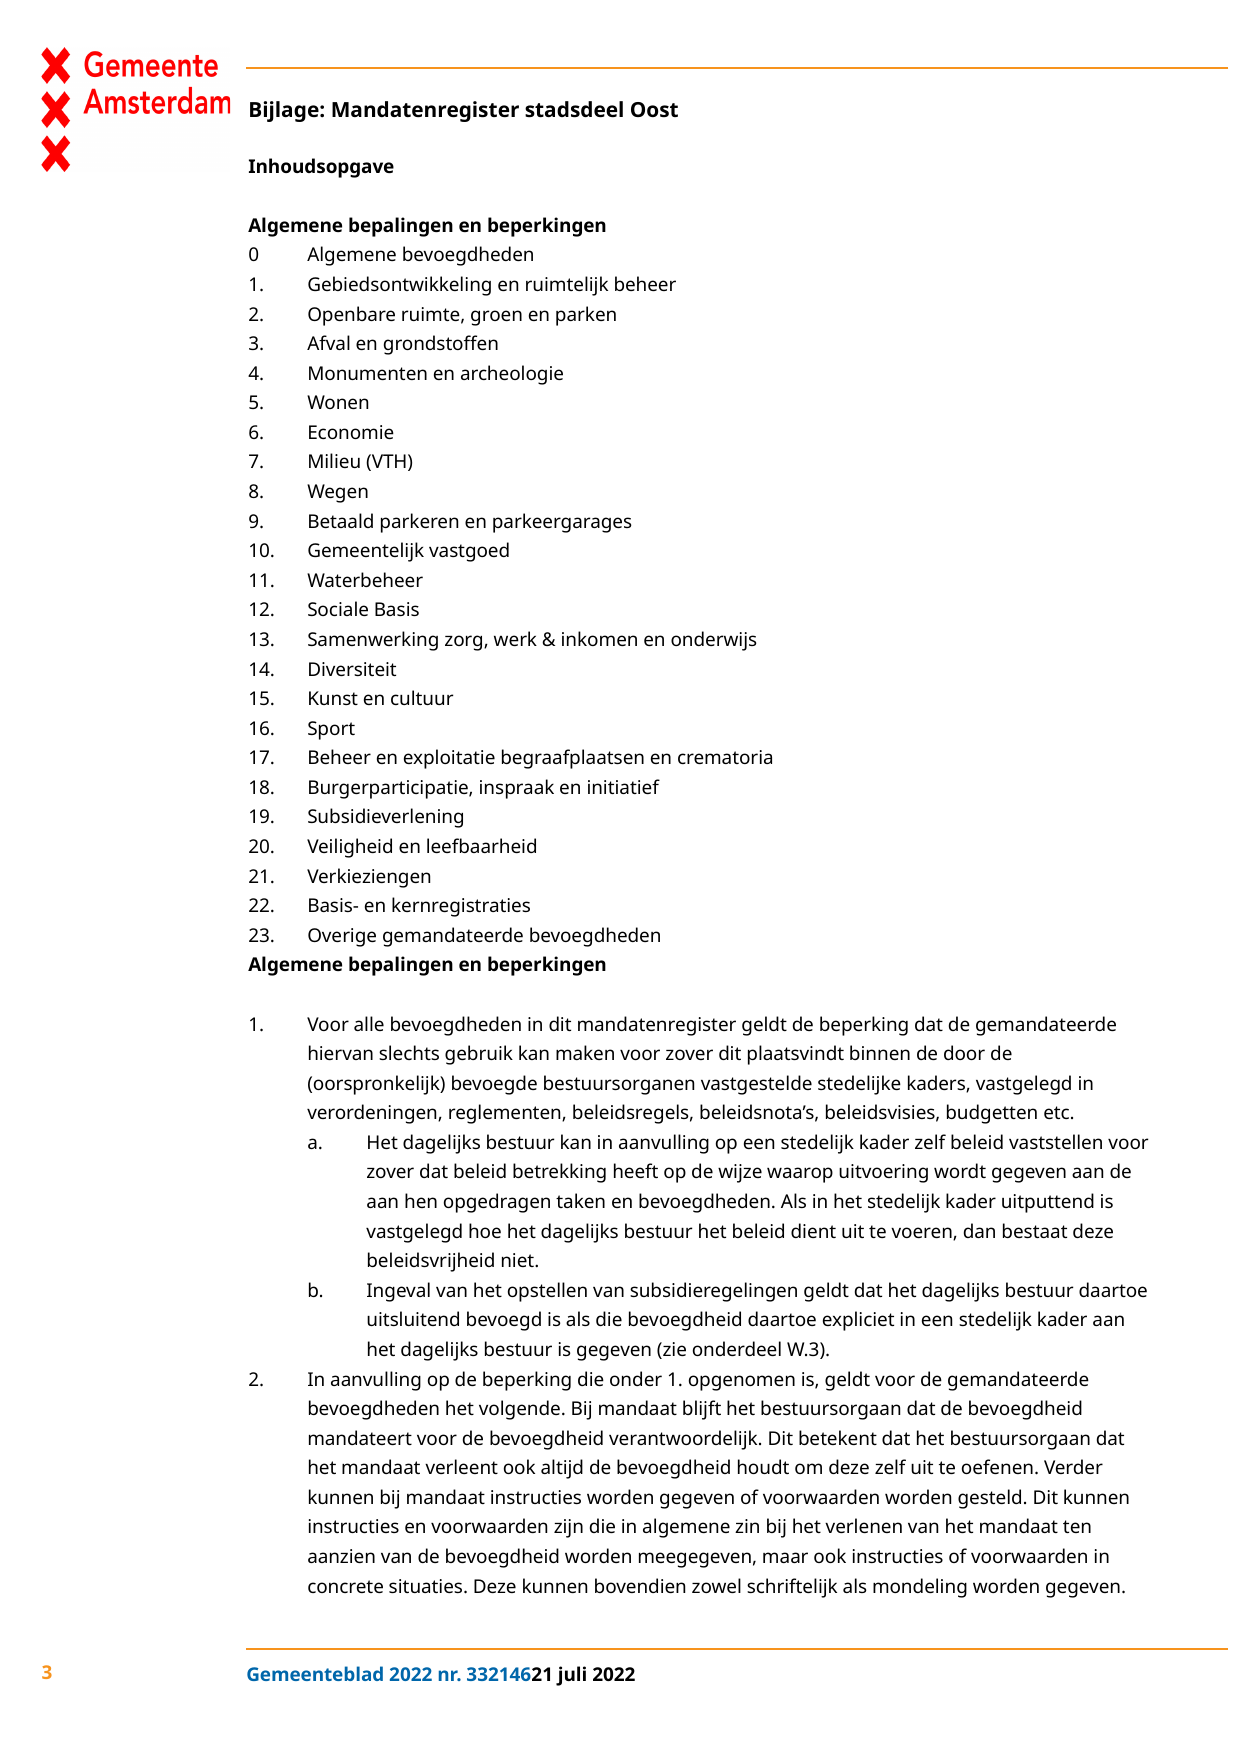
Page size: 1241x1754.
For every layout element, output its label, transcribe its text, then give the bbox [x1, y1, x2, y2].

list Samenwerking zorg, werk & inkomen en onderwijs [248, 626, 1152, 652]
list Economie [248, 419, 1152, 445]
list Burgerparticipatie, inspraak en initiatief [248, 774, 1152, 800]
list Milieu (VTH) [248, 449, 1152, 474]
text Bijlage: Mandatenregister stadsdeel Oost [248, 95, 1152, 123]
list Subsidieverlening [248, 804, 1152, 829]
list Basis- en kernregistraties [248, 892, 1152, 918]
picture [41, 47, 231, 172]
list Afval en grondstoffen [248, 330, 1152, 356]
list Betaald parkeren en parkeergarages [248, 508, 1152, 534]
text Inhoudsopgave [248, 153, 1152, 179]
list Gebiedsontwikkeling en ruimtelijk beheer [248, 271, 1152, 297]
list Voor alle bevoegdheden in dit mandatenregister geldt de beperking dat de gemandateerde hiervan slechts gebruik kan maken voor zover dit plaatsvindt binnen de door de (oorspronkelijk) bevoegde bestuursorganen vastgestelde stedelijke kaders, vastgelegd in verordeningen, reglementen, beleidsregels, beleidsnota’s, beleidsvisies, budgetten etc. [248, 1011, 1152, 1125]
list Wegen [248, 478, 1152, 504]
list Openbare ruimte, groen en parken [248, 301, 1152, 327]
list Algemene bevoegdheden [248, 242, 1152, 267]
list Ingeval van het opstellen van subsidieregelingen geldt dat het dagelijks bestuur daartoe uitsluitend bevoegd is als die bevoegdheid daartoe expliciet in een stedelijk kader aan het dagelijks bestuur is gegeven (zie onderdeel W.3). [307, 1277, 1152, 1362]
list Veiligheid en leefbaarheid [248, 833, 1152, 859]
list Overige gemandateerde bevoegdheden [248, 922, 1152, 948]
list Gemeentelijk vastgoed [248, 537, 1152, 563]
list Waterbeheer [248, 567, 1152, 593]
list Sociale Basis [248, 597, 1152, 622]
list In aanvulling op de beperking die onder 1. opgenomen is, geldt voor de gemandateerde bevoegdheden het volgende. Bij mandaat blijft het bestuursorgaan dat de bevoegdheid mandateert voor de bevoegdheid verantwoordelijk. Dit betekent dat het bestuursorgaan dat het mandaat verleent ook altijd de bevoegdheid houdt om deze zelf uit te oefenen. Verder kunnen bij mandaat instructies worden gegeven of voorwaarden worden gesteld. Dit kunnen instructies en voorwaarden zijn die in algemene zin bij het verlenen van het mandaat ten aanzien van de bevoegdheid worden meegegeven, maar ook instructies of voorwaarden in concrete situaties. Deze kunnen bovendien zowel schriftelijk als mondeling worden gegeven. [248, 1366, 1152, 1599]
list Verkieziengen [248, 863, 1152, 889]
list Het dagelijks bestuur kan in aanvulling op een stedelijk kader zelf beleid vaststellen voor zover dat beleid betrekking heeft op de wijze waarop uitvoering wordt gegeven aan de aan hen opgedragen taken en bevoegdheden. Als in het stedelijk kader uitputtend is vastgelegd hoe het dagelijks bestuur het beleid dient uit te voeren, dan bestaat deze beleidsvrijheid niet. [307, 1129, 1152, 1273]
list Wonen [248, 389, 1152, 415]
list Monumenten en archeologie [248, 360, 1152, 386]
text Algemene bepalingen en beperkingen [248, 952, 1152, 977]
list Beheer en exploitatie begraafplaatsen en crematoria [248, 744, 1152, 770]
list Sport [248, 715, 1152, 741]
text Algemene bepalingen en beperkingen [248, 212, 1152, 238]
list Diversiteit [248, 656, 1152, 682]
list Kunst en cultuur [248, 685, 1152, 711]
